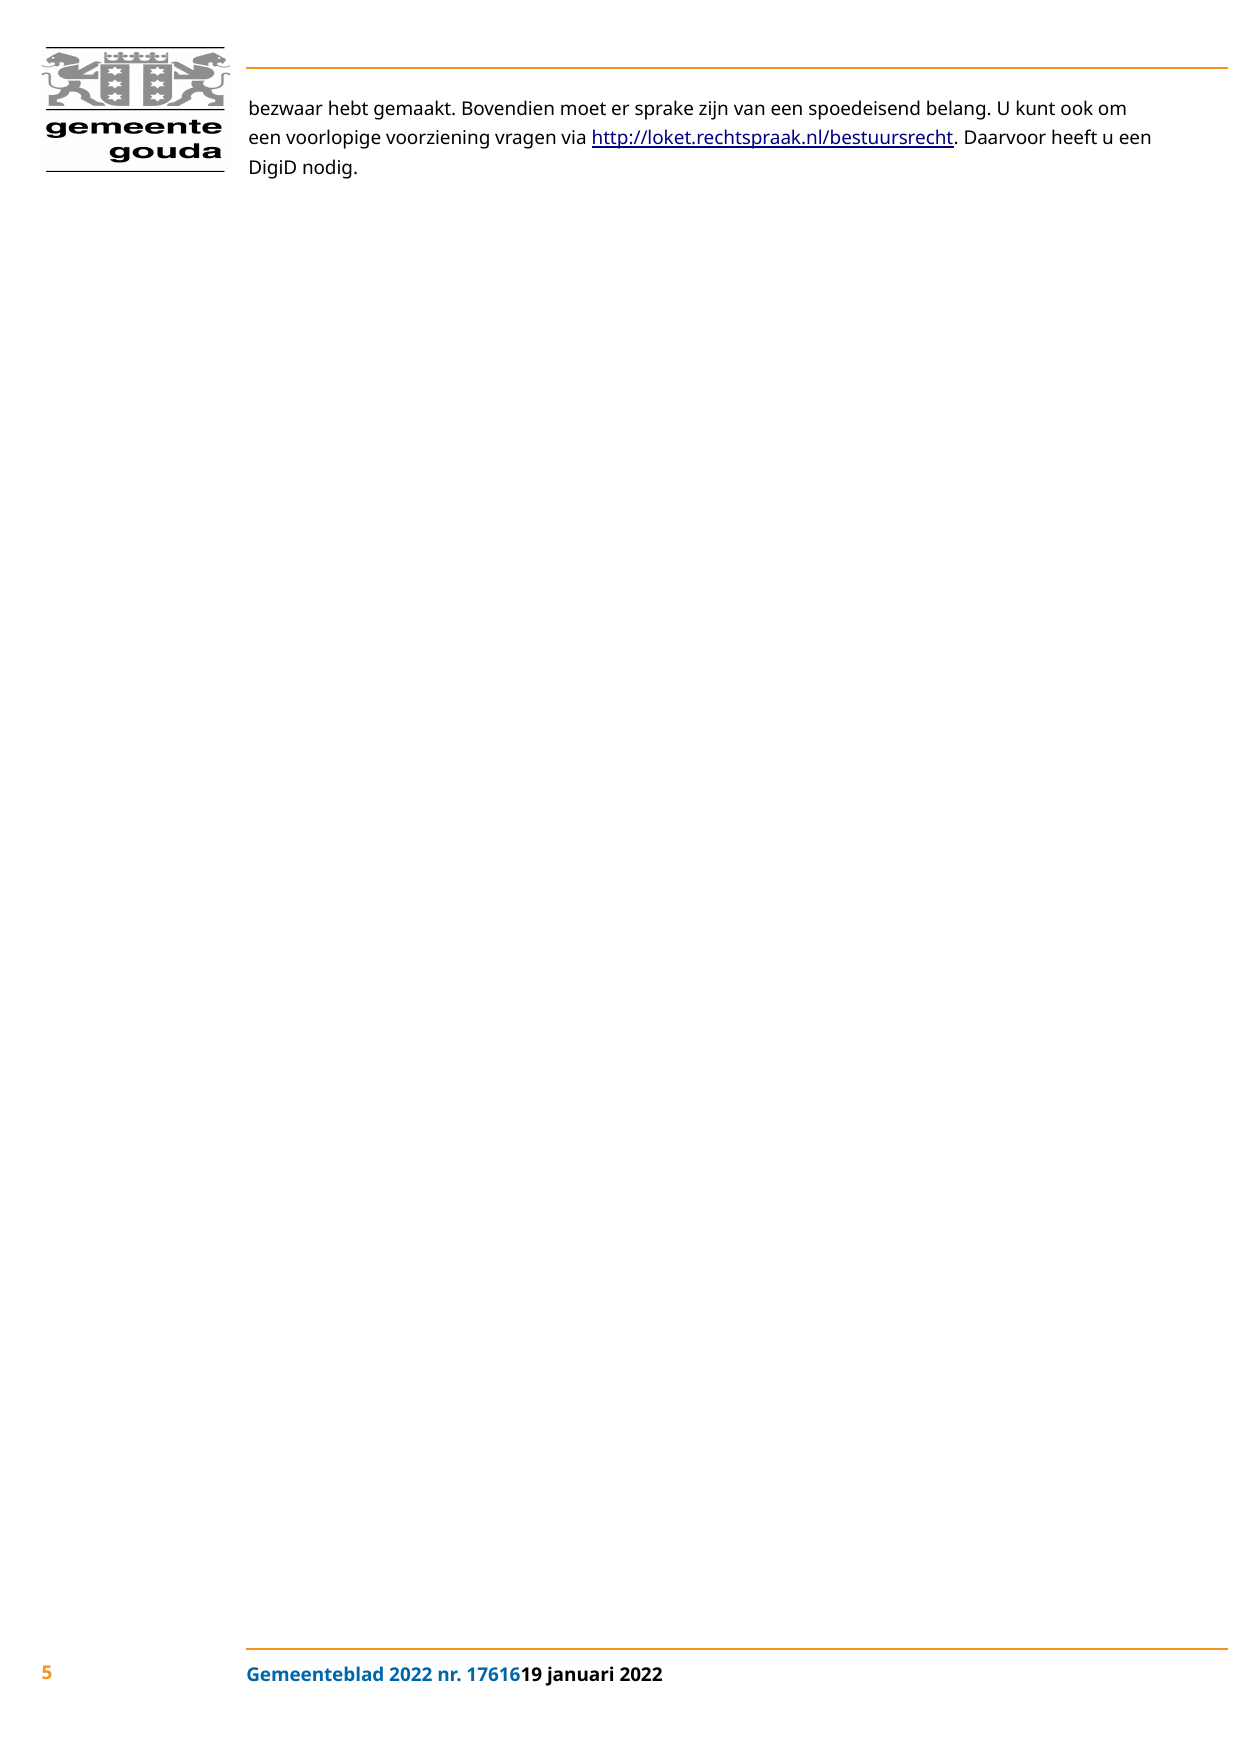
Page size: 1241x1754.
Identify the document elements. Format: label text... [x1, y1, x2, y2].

text bezwaar hebt gemaakt. Bovendien moet er sprake zijn van een spoedeisend belang. U kunt ook om een voorlopige voorziening vragen via http://loket.rechtspraak.nl/bestuursrecht. Daarvoor heeft u een DigiD nodig. [248, 95, 1152, 180]
picture [41, 47, 231, 172]
